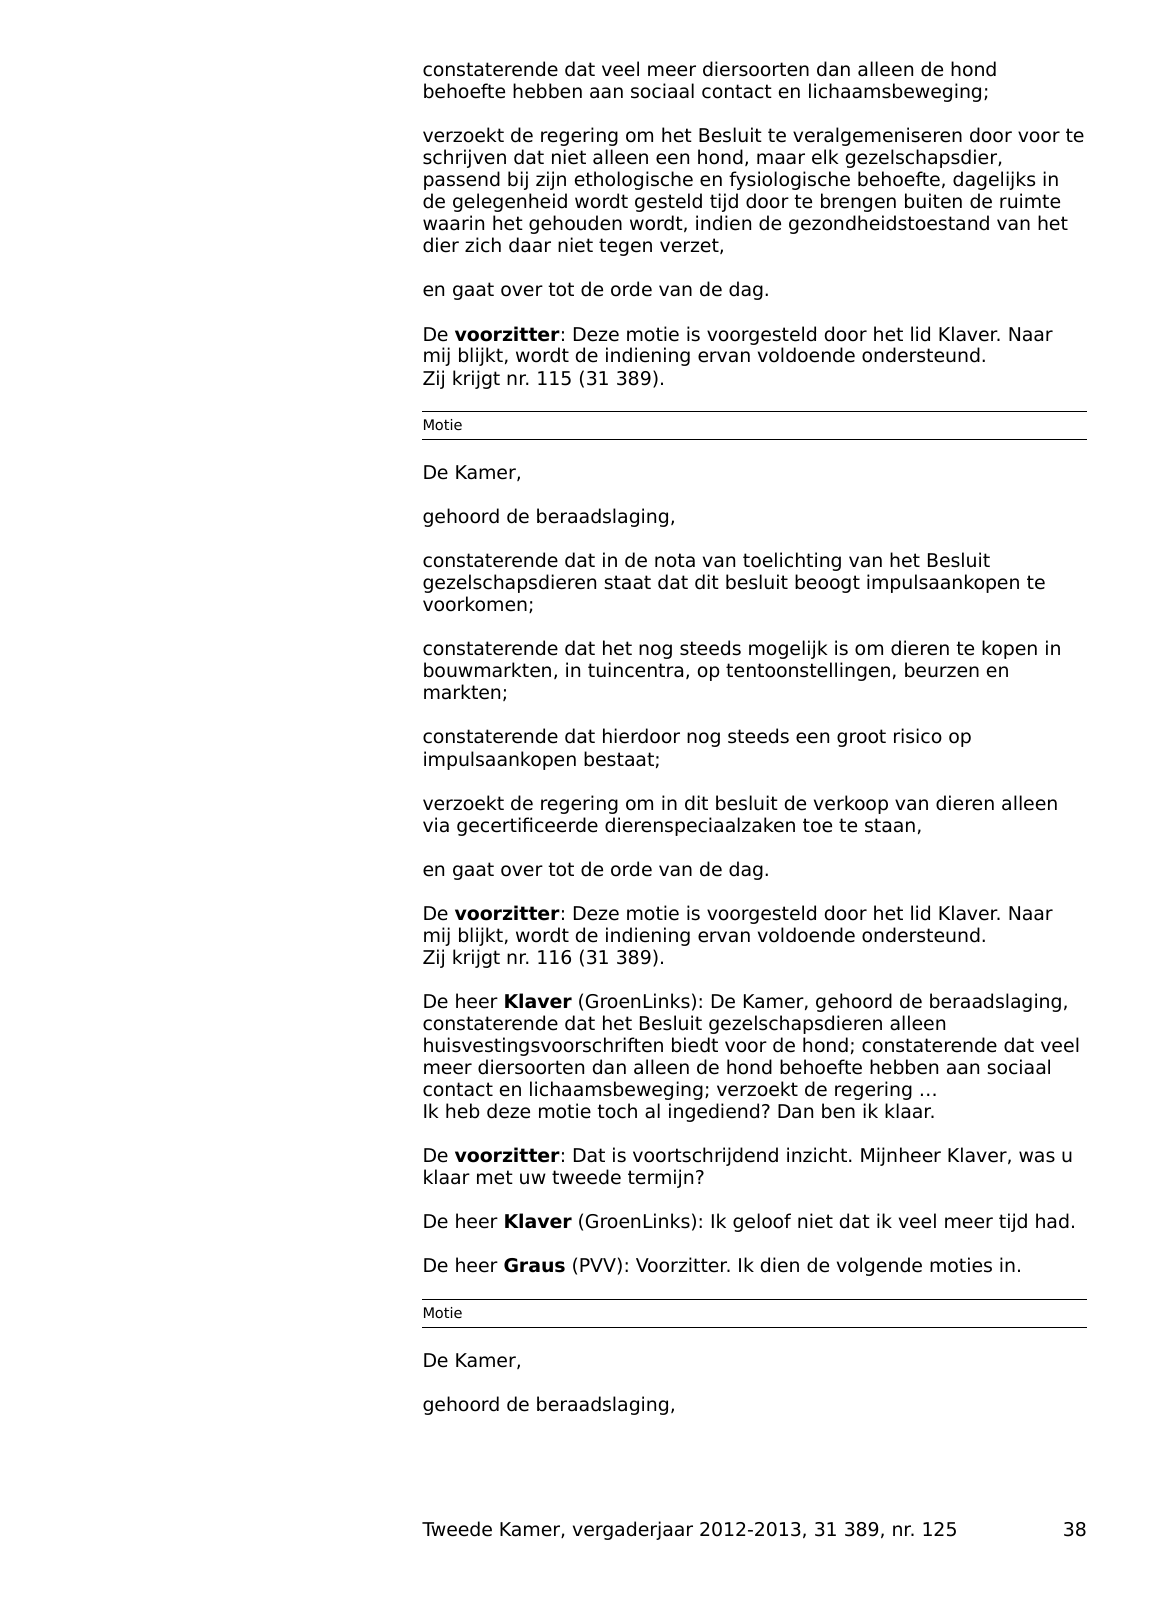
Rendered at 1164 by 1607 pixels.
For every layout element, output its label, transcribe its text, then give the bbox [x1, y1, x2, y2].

text De heer Graus (PVV): Voorzitter. Ik dien de volgende moties in. [422, 1255, 1087, 1277]
text De heer Klaver (GroenLinks): Ik geloof niet dat ik veel meer tijd had. [422, 1211, 1087, 1233]
table_header Motie [422, 1300, 1087, 1327]
text De voorzitter: Deze motie is voorgesteld door het lid Klaver. Naar mij blijkt, wordt de indiening ervan voldoende ondersteund. [422, 903, 1087, 947]
text constaterende dat het nog steeds mogelijk is om dieren te kopen in bouwmarkten, in tuincentra, op tentoonstellingen, beurzen en markten; [422, 638, 1087, 704]
text en gaat over tot de orde van de dag. [422, 859, 1087, 881]
text Zij krijgt nr. 115 (31 389). [422, 367, 1087, 389]
text De Kamer, [422, 462, 1087, 484]
text gehoord de beraadslaging, [422, 506, 1087, 528]
text verzoekt de regering om in dit besluit de verkoop van dieren alleen via gecertificeerde dierenspeciaalzaken toe te staan, [422, 793, 1087, 837]
text De voorzitter: Deze motie is voorgesteld door het lid Klaver. Naar mij blijkt, wordt de indiening ervan voldoende ondersteund. [422, 323, 1087, 367]
text constaterende dat veel meer diersoorten dan alleen de hond behoefte hebben aan sociaal contact en lichaamsbeweging; [422, 59, 1087, 103]
text De voorzitter: Dat is voortschrijdend inzicht. Mijnheer Klaver, was u klaar met uw tweede termijn? [422, 1145, 1087, 1189]
text constaterende dat in de nota van toelichting van het Besluit gezelschapsdieren staat dat dit besluit beoogt impulsaankopen te voorkomen; [422, 550, 1087, 616]
text constaterende dat hierdoor nog steeds een groot risico op impulsaankopen bestaat; [422, 726, 1087, 770]
text Ik heb deze motie toch al ingediend? Dan ben ik klaar. [422, 1101, 1087, 1123]
table_header Motie [422, 412, 1087, 439]
text en gaat over tot de orde van de dag. [422, 279, 1087, 301]
text De Kamer, [422, 1350, 1087, 1372]
text De heer Klaver (GroenLinks): De Kamer, gehoord de beraadslaging, constaterende dat het Besluit gezelschapsdieren alleen huisvestingsvoorschriften biedt voor de hond; constaterende dat veel meer diersoorten dan alleen de hond behoefte hebben aan sociaal contact en lichaamsbeweging; verzoekt de regering … [422, 991, 1087, 1101]
text gehoord de beraadslaging, [422, 1394, 1087, 1416]
text Zij krijgt nr. 116 (31 389). [422, 947, 1087, 969]
text verzoekt de regering om het Besluit te veralgemeniseren door voor te schrijven dat niet alleen een hond, maar elk gezelschapsdier, passend bij zijn ethologische en fysiologische behoefte, dagelijks in de gelegenheid wordt gesteld tijd door te brengen buiten de ruimte waarin het gehouden wordt, indien de gezondheidstoestand van het dier zich daar niet tegen verzet, [422, 125, 1087, 257]
